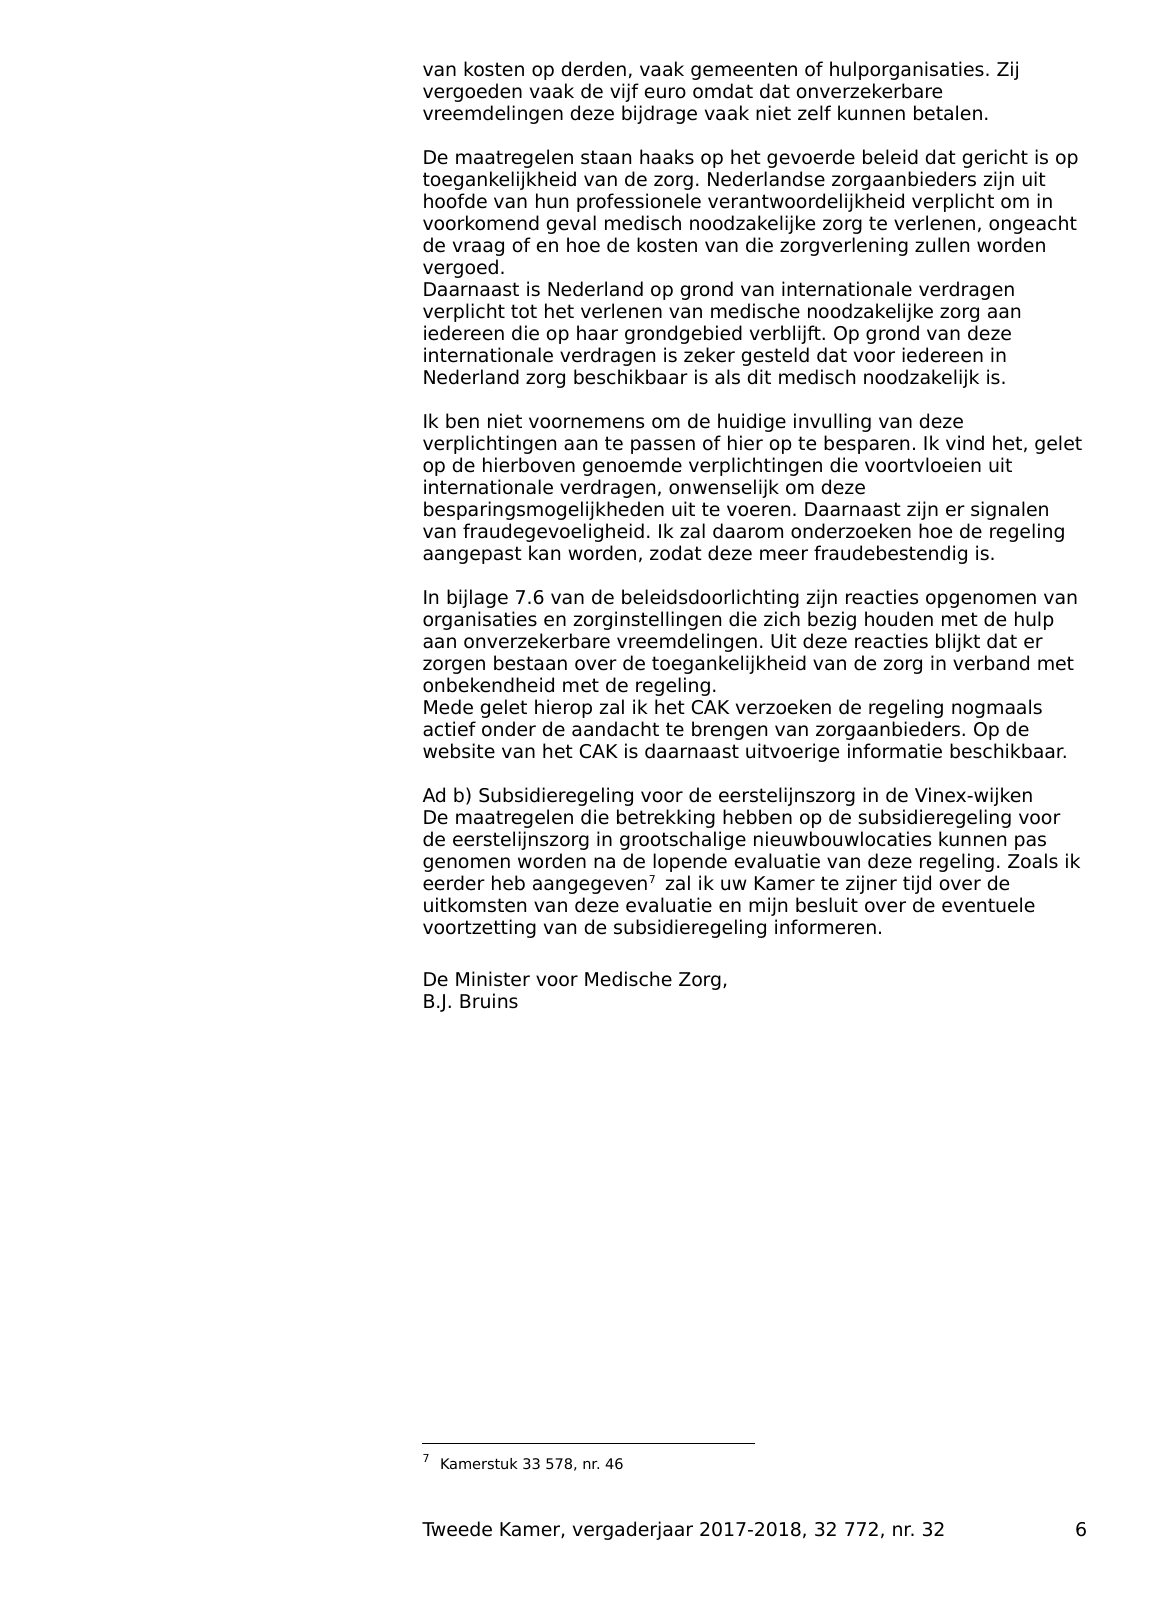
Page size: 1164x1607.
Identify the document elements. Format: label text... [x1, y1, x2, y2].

text De Minister voor Medische Zorg, B.J. Bruins [422, 969, 1087, 1013]
text Ad b) Subsidieregeling voor de eerstelijnszorg in de Vinex-wijken [422, 785, 1087, 807]
text De maatregelen staan haaks op het gevoerde beleid dat gericht is op toegankelijkheid van de zorg. Nederlandse zorgaanbieders zijn uit hoofde van hun professionele verantwoordelijkheid verplicht om in voorkomend geval medisch noodzakelijke zorg te verlenen, ongeacht de vraag of en hoe de kosten van die zorgverlening zullen worden vergoed. [422, 147, 1087, 279]
text De maatregelen die betrekking hebben op de subsidieregeling voor de eerstelijnszorg in grootschalige nieuwbouwlocaties kunnen pas genomen worden na de lopende evaluatie van deze regeling. Zoals ik eerder heb aangegeven zal ik uw Kamer te zijner tijd over de uitkomsten van deze evaluatie en mijn besluit over de eventuele voortzetting van de subsidieregeling informeren. [422, 807, 1087, 939]
text Mede gelet hierop zal ik het CAK verzoeken de regeling nogmaals actief onder de aandacht te brengen van zorgaanbieders. Op de website van het CAK is daarnaast uitvoerige informatie beschikbaar. [422, 697, 1087, 763]
text van kosten op derden, vaak gemeenten of hulporganisaties. Zij vergoeden vaak de vijf euro omdat dat onverzekerbare vreemdelingen deze bijdrage vaak niet zelf kunnen betalen. [422, 59, 1087, 125]
text In bijlage 7.6 van de beleidsdoorlichting zijn reacties opgenomen van organisaties en zorginstellingen die zich bezig houden met de hulp aan onverzekerbare vreemdelingen. Uit deze reacties blijkt dat er zorgen bestaan over de toegankelijkheid van de zorg in verband met onbekendheid met de regeling. [422, 587, 1087, 697]
text Ik ben niet voornemens om de huidige invulling van deze verplichtingen aan te passen of hier op te besparen. Ik vind het, gelet op de hierboven genoemde verplichtingen die voortvloeien uit internationale verdragen, onwenselijk om deze besparingsmogelijkheden uit te voeren. Daarnaast zijn er signalen van fraudegevoeligheid. Ik zal daarom onderzoeken hoe de regeling aangepast kan worden, zodat deze meer fraudebestendig is. [422, 411, 1087, 565]
text Daarnaast is Nederland op grond van internationale verdragen verplicht tot het verlenen van medische noodzakelijke zorg aan iedereen die op haar grondgebied verblijft. Op grond van deze internationale verdragen is zeker gesteld dat voor iedereen in Nederland zorg beschikbaar is als dit medisch noodzakelijk is. [422, 279, 1087, 389]
text Kamerstuk 33 578, nr. 46 [422, 1452, 1087, 1474]
